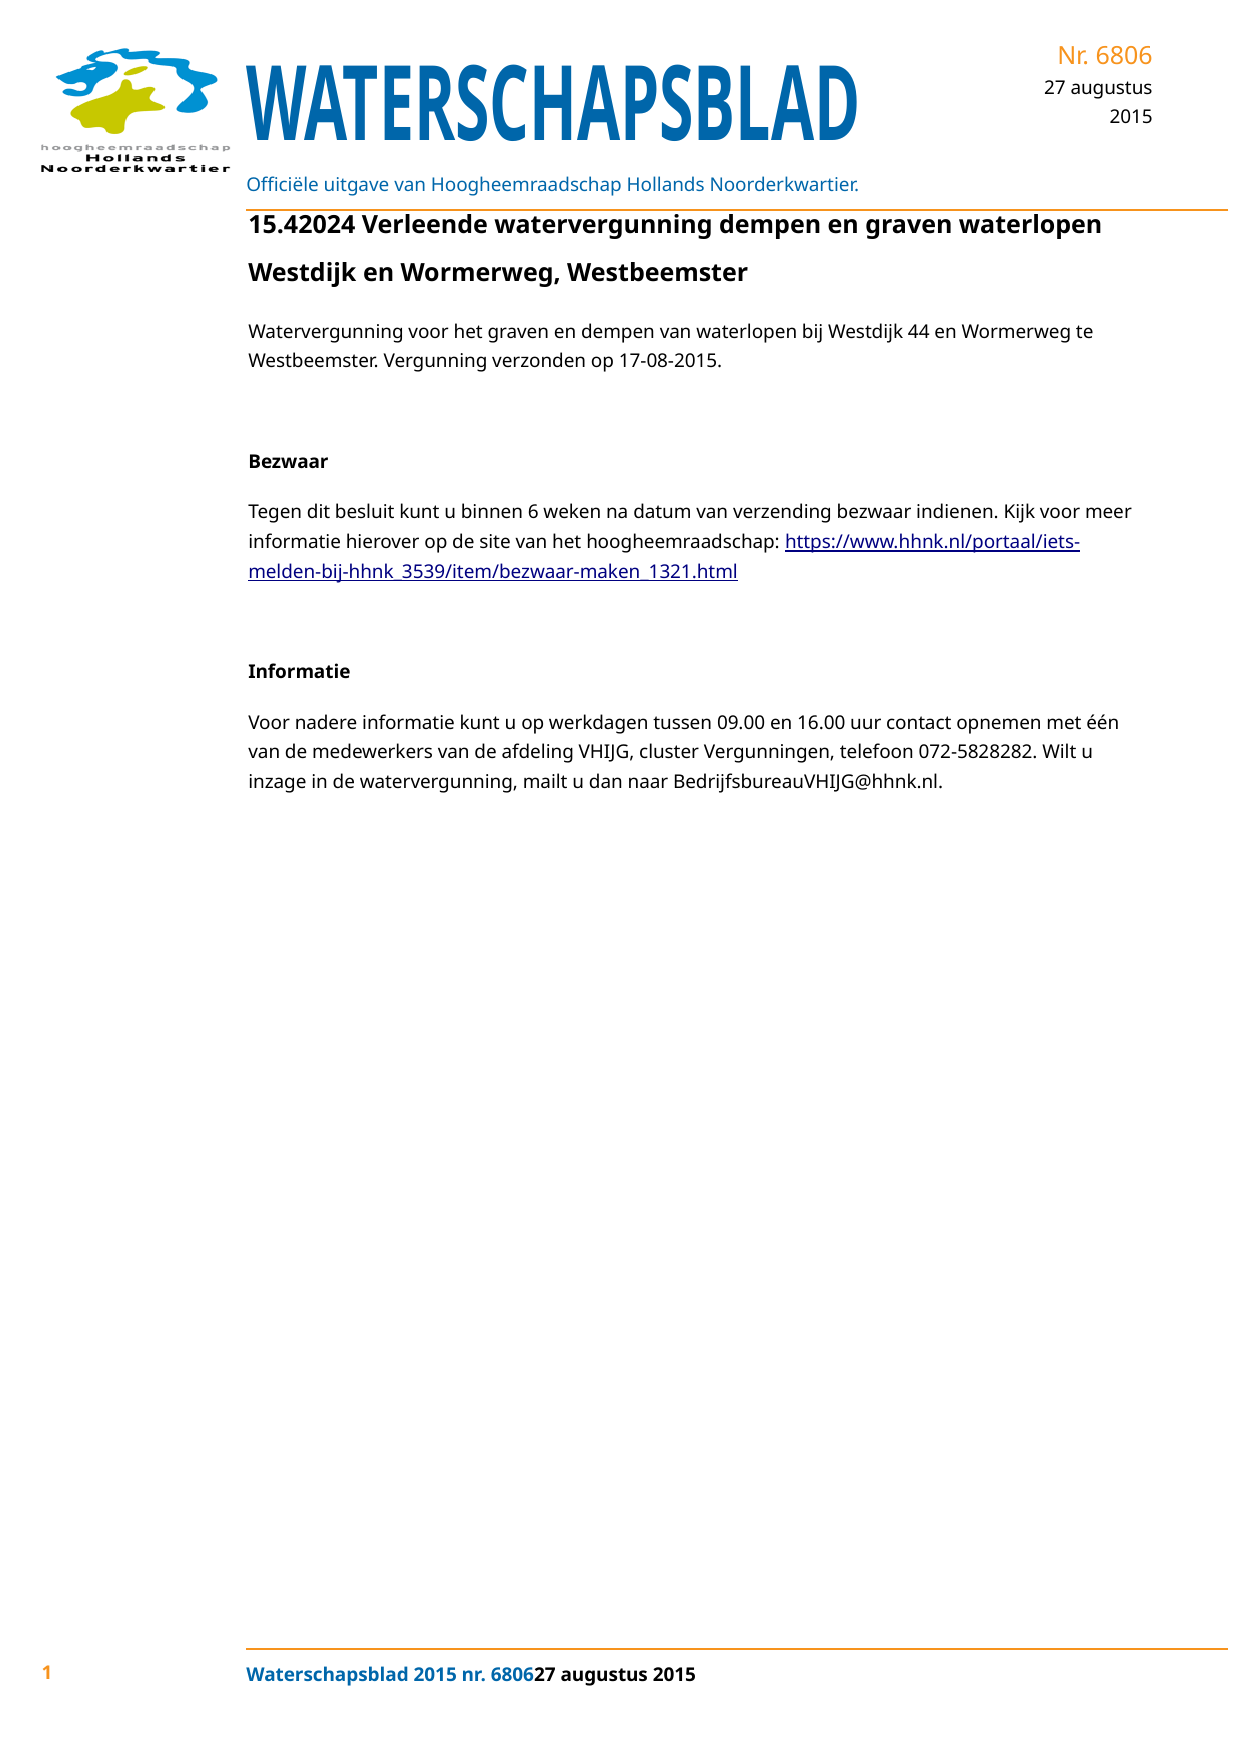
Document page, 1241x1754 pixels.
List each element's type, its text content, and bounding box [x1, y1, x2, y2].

text Watervergunning voor het graven en dempen van waterlopen bij Westdijk 44 en Wormerweg te Westbeemster. Vergunning verzonden op 17-08-2015. [248, 318, 1152, 373]
picture [41, 47, 231, 172]
text Tegen dit besluit kunt u binnen 6 weken na datum van verzending bezwaar indienen. Kijk voor meer informatie hierover op de site van het hoogheemraadschap: https://www.hhnk.nl/portaal/iets-melden-bij-hhnk_3539/item/bezwaar-maken_1321.html [248, 499, 1152, 584]
text 15.42024 Verleende watervergunning dempen en graven waterlopen Westdijk en Wormerweg, Westbeemster [248, 211, 1152, 288]
text Voor nadere informatie kunt u op werkdagen tussen 09.00 en 16.00 uur contact opnemen met één van de medewerkers van de afdeling VHIJG, cluster Vergunningen, telefoon 072-5828282. Wilt u inzage in de watervergunning, mailt u dan naar BedrijfsbureauVHIJG@hhnk.nl. [248, 709, 1152, 794]
text Bezwaar [248, 448, 1152, 474]
text Informatie [248, 659, 1152, 684]
